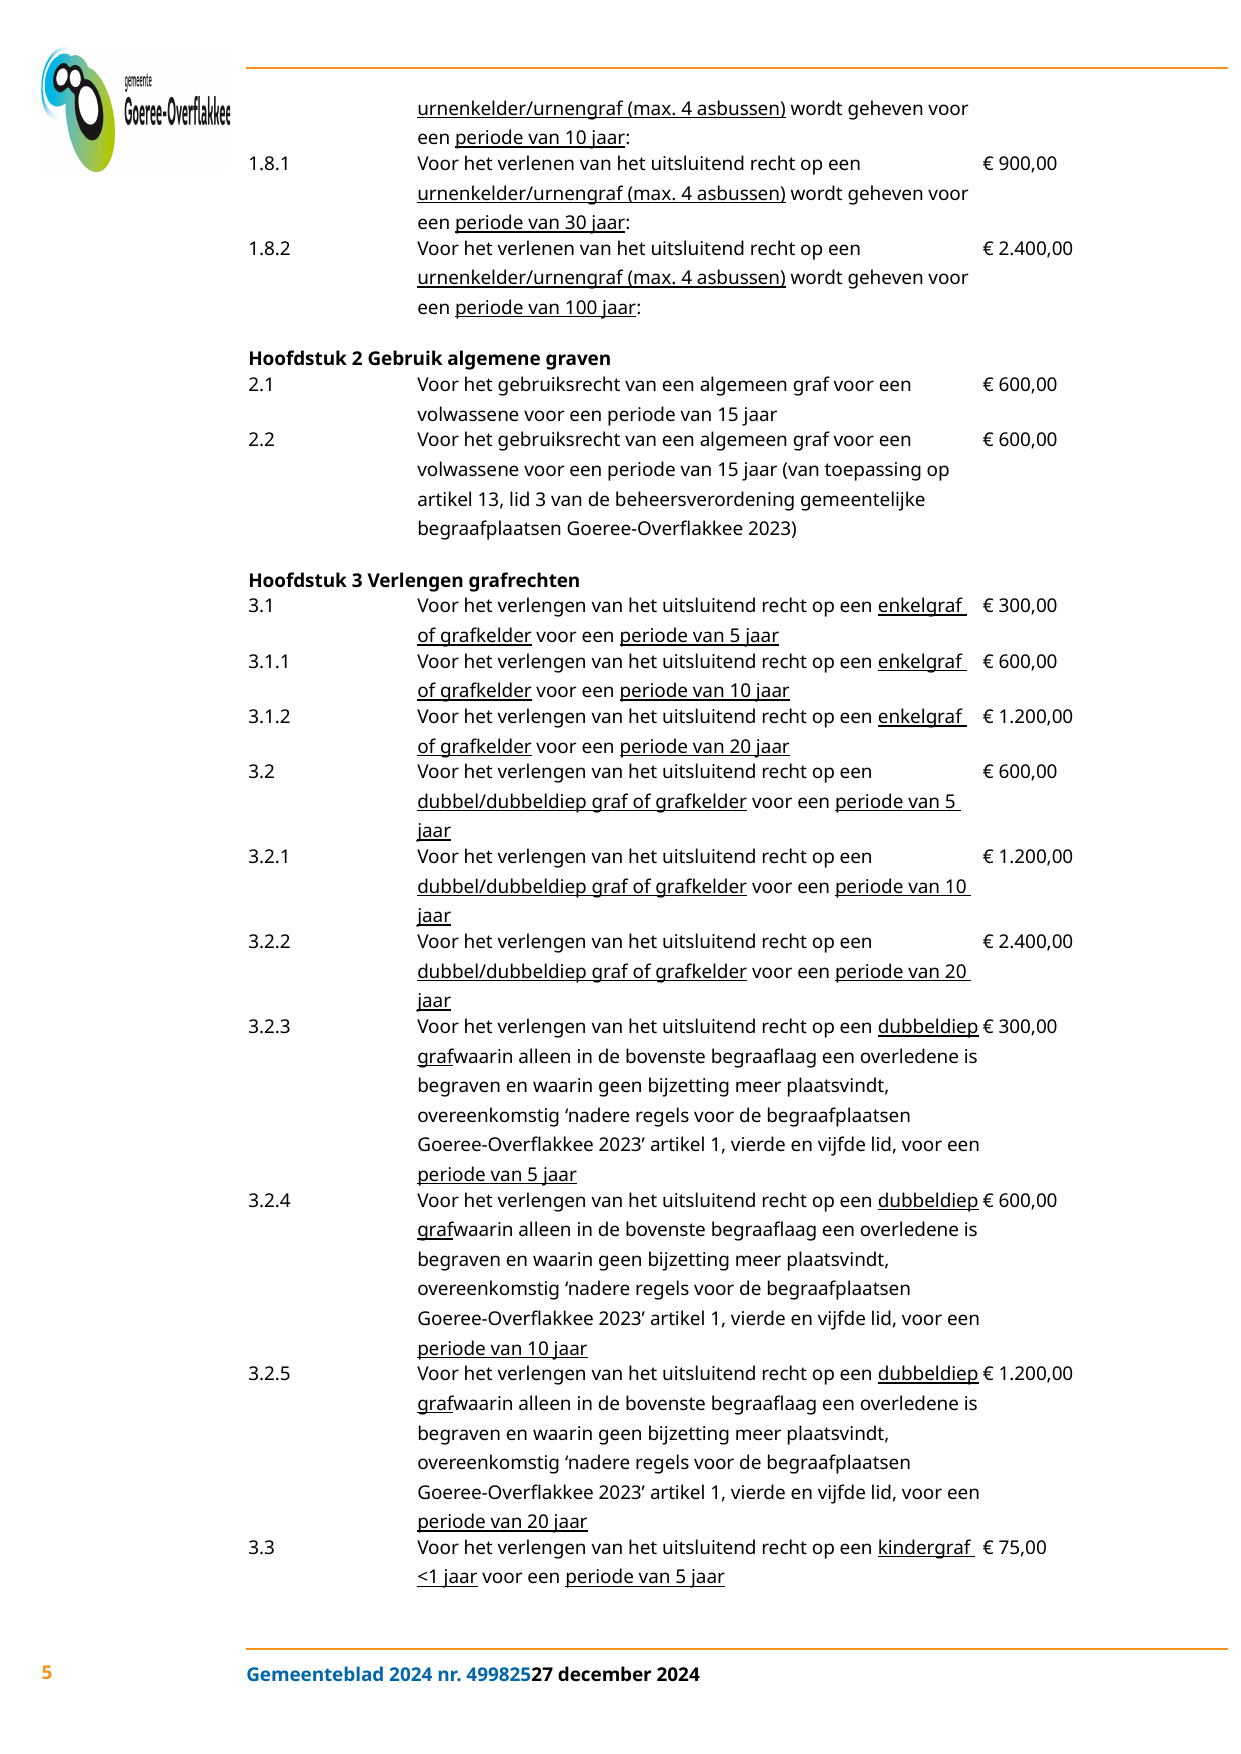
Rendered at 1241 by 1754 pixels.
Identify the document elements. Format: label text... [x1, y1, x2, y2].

table_cell Voor het verlengen van het uitsluitend recht op een dubbeldiep grafwaarin alleen in de bovenste begraaflaag een overledene is begraven en waarin geen bijzetting meer plaatsvindt, overeenkomstig ‘nadere regels voor de begraafplaatsen Goeree-Overflakkee 2023’ artikel 1, vierde en vijfde lid, voor een periode van 5 jaar [417, 1013, 983, 1187]
table_cell 3.2.5 [248, 1361, 417, 1534]
table_cell Voor het verlenen van het uitsluitend recht op een urnenkelder/urnengraf (max. 4 asbussen) wordt geheven voor een periode van 30 jaar: [417, 150, 983, 235]
table_cell 3.2.2 [248, 928, 417, 1013]
table_cell € 300,00 [983, 593, 1152, 648]
table_cell Voor het verlengen van het uitsluitend recht op een dubbel/dubbeldiep graf of grafkelder voor een periode van 10 jaar [417, 844, 983, 928]
table_cell € 900,00 [983, 150, 1152, 235]
table_cell € 300,00 [983, 1013, 1152, 1187]
table_cell Hoofdstuk 2 Gebruik algemene graven [248, 346, 983, 371]
table_cell € 1.200,00 [983, 844, 1152, 928]
table_cell € 1.200,00 [983, 703, 1152, 758]
table_cell Voor het verlengen van het uitsluitend recht op een kindergraf <1 jaar voor een periode van 5 jaar [417, 1534, 983, 1589]
table_cell 1.8.2 [248, 235, 417, 320]
table_cell [417, 541, 983, 567]
table_cell € 75,00 [983, 1534, 1152, 1589]
table_cell [983, 541, 1152, 567]
table_cell [983, 320, 1152, 346]
table_cell € 2.400,00 [983, 928, 1152, 1013]
table_cell Voor het gebruiksrecht van een algemeen graf voor een volwassene voor een periode van 15 jaar (van toepassing op artikel 13, lid 3 van de beheersverordening gemeentelijke begraafplaatsen Goeree-Overflakkee 2023) [417, 427, 983, 541]
table_cell € 600,00 [983, 648, 1152, 703]
table_cell € 600,00 [983, 427, 1152, 541]
table_cell Voor het verlengen van het uitsluitend recht op een enkelgraf of grafkelder voor een periode van 10 jaar [417, 648, 983, 703]
table_cell € 600,00 [983, 759, 1152, 843]
table_cell Hoofdstuk 3 Verlengen grafrechten [248, 567, 983, 593]
table_cell 3.2.1 [248, 844, 417, 928]
table_cell Voor het verlengen van het uitsluitend recht op een enkelgraf of grafkelder voor een periode van 20 jaar [417, 703, 983, 758]
table_cell 3.3 [248, 1534, 417, 1589]
table_cell Voor het verlengen van het uitsluitend recht op een enkelgraf of grafkelder voor een periode van 5 jaar [417, 593, 983, 648]
table_cell € 600,00 [983, 371, 1152, 427]
picture [41, 47, 231, 172]
table_cell Voor het gebruiksrecht van een algemeen graf voor een volwassene voor een periode van 15 jaar [417, 371, 983, 427]
table_cell 3.1.2 [248, 703, 417, 758]
table_cell [248, 95, 417, 150]
table_cell € 2.400,00 [983, 235, 1152, 320]
table_cell [248, 320, 417, 346]
table_cell 3.2.3 [248, 1013, 417, 1187]
table_cell Voor het verlengen van het uitsluitend recht op een dubbeldiep grafwaarin alleen in de bovenste begraaflaag een overledene is begraven en waarin geen bijzetting meer plaatsvindt, overeenkomstig ‘nadere regels voor de begraafplaatsen Goeree-Overflakkee 2023’ artikel 1, vierde en vijfde lid, voor een periode van 20 jaar [417, 1361, 983, 1534]
table_cell 2.2 [248, 427, 417, 541]
table_cell 3.2.4 [248, 1187, 417, 1361]
table_cell 3.2 [248, 759, 417, 843]
table_cell Voor het verlengen van het uitsluitend recht op een dubbel/dubbeldiep graf of grafkelder voor een periode van 5 jaar [417, 759, 983, 843]
table_cell Voor het verlengen van het uitsluitend recht op een dubbel/dubbeldiep graf of grafkelder voor een periode van 20 jaar [417, 928, 983, 1013]
table_cell [983, 346, 1152, 371]
table_cell [983, 95, 1152, 150]
table_cell € 600,00 [983, 1187, 1152, 1361]
table_cell [248, 541, 417, 567]
table_cell € 1.200,00 [983, 1361, 1152, 1534]
table_cell [417, 320, 983, 346]
table_cell urnenkelder/urnengraf (max. 4 asbussen) wordt geheven voor een periode van 10 jaar: [417, 95, 983, 150]
table_cell [983, 567, 1152, 593]
table_cell Voor het verlenen van het uitsluitend recht op een urnenkelder/urnengraf (max. 4 asbussen) wordt geheven voor een periode van 100 jaar: [417, 235, 983, 320]
table_cell 3.1.1 [248, 648, 417, 703]
table_cell 2.1 [248, 371, 417, 427]
table_cell 3.1 [248, 593, 417, 648]
table_cell Voor het verlengen van het uitsluitend recht op een dubbeldiep grafwaarin alleen in de bovenste begraaflaag een overledene is begraven en waarin geen bijzetting meer plaatsvindt, overeenkomstig ‘nadere regels voor de begraafplaatsen Goeree-Overflakkee 2023’ artikel 1, vierde en vijfde lid, voor een periode van 10 jaar [417, 1187, 983, 1361]
table_cell 1.8.1 [248, 150, 417, 235]
